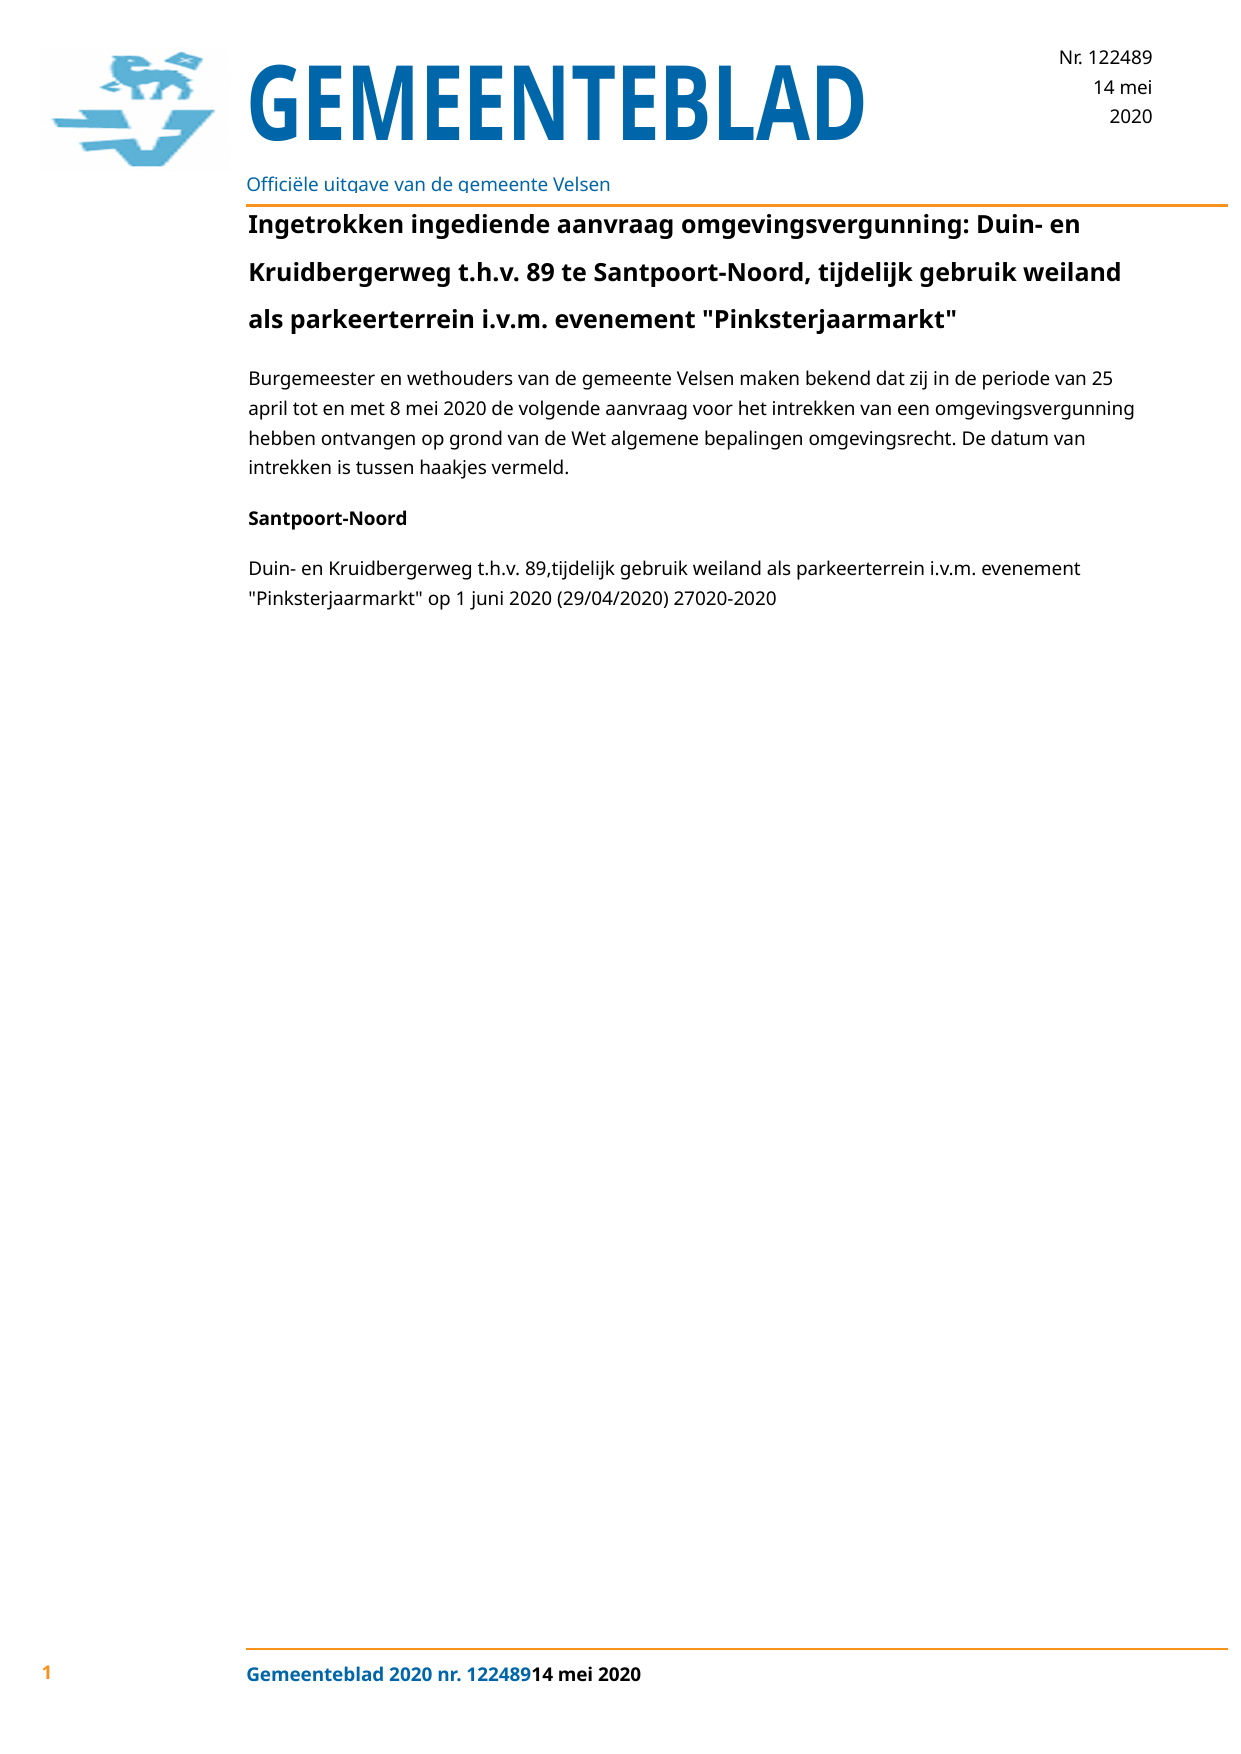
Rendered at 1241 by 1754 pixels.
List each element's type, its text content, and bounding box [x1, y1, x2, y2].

text Ingetrokken ingediende aanvraag omgevingsvergunning: Duin- en Kruidbergerweg t.h.v. 89 te Santpoort-Noord, tijdelijk gebruik weiland als parkeerterrein i.v.m. evenement "Pinksterjaarmarkt" [248, 207, 1152, 336]
picture [41, 47, 231, 172]
text Duin- en Kruidbergerweg t.h.v. 89,tijdelijk gebruik weiland als parkeerterrein i.v.m. evenement "Pinksterjaarmarkt" op 1 juni 2020 (29/04/2020) 27020-2020 [248, 555, 1152, 610]
text Burgemeester en wethouders van de gemeente Velsen maken bekend dat zij in de periode van 25 april tot en met 8 mei 2020 de volgende aanvraag voor het intrekken van een omgevingsvergunning hebben ontvangen op grond van de Wet algemene bepalingen omgevingsrecht. De datum van intrekken is tussen haakjes vermeld. [248, 366, 1152, 480]
text Santpoort-Noord [248, 505, 1152, 530]
